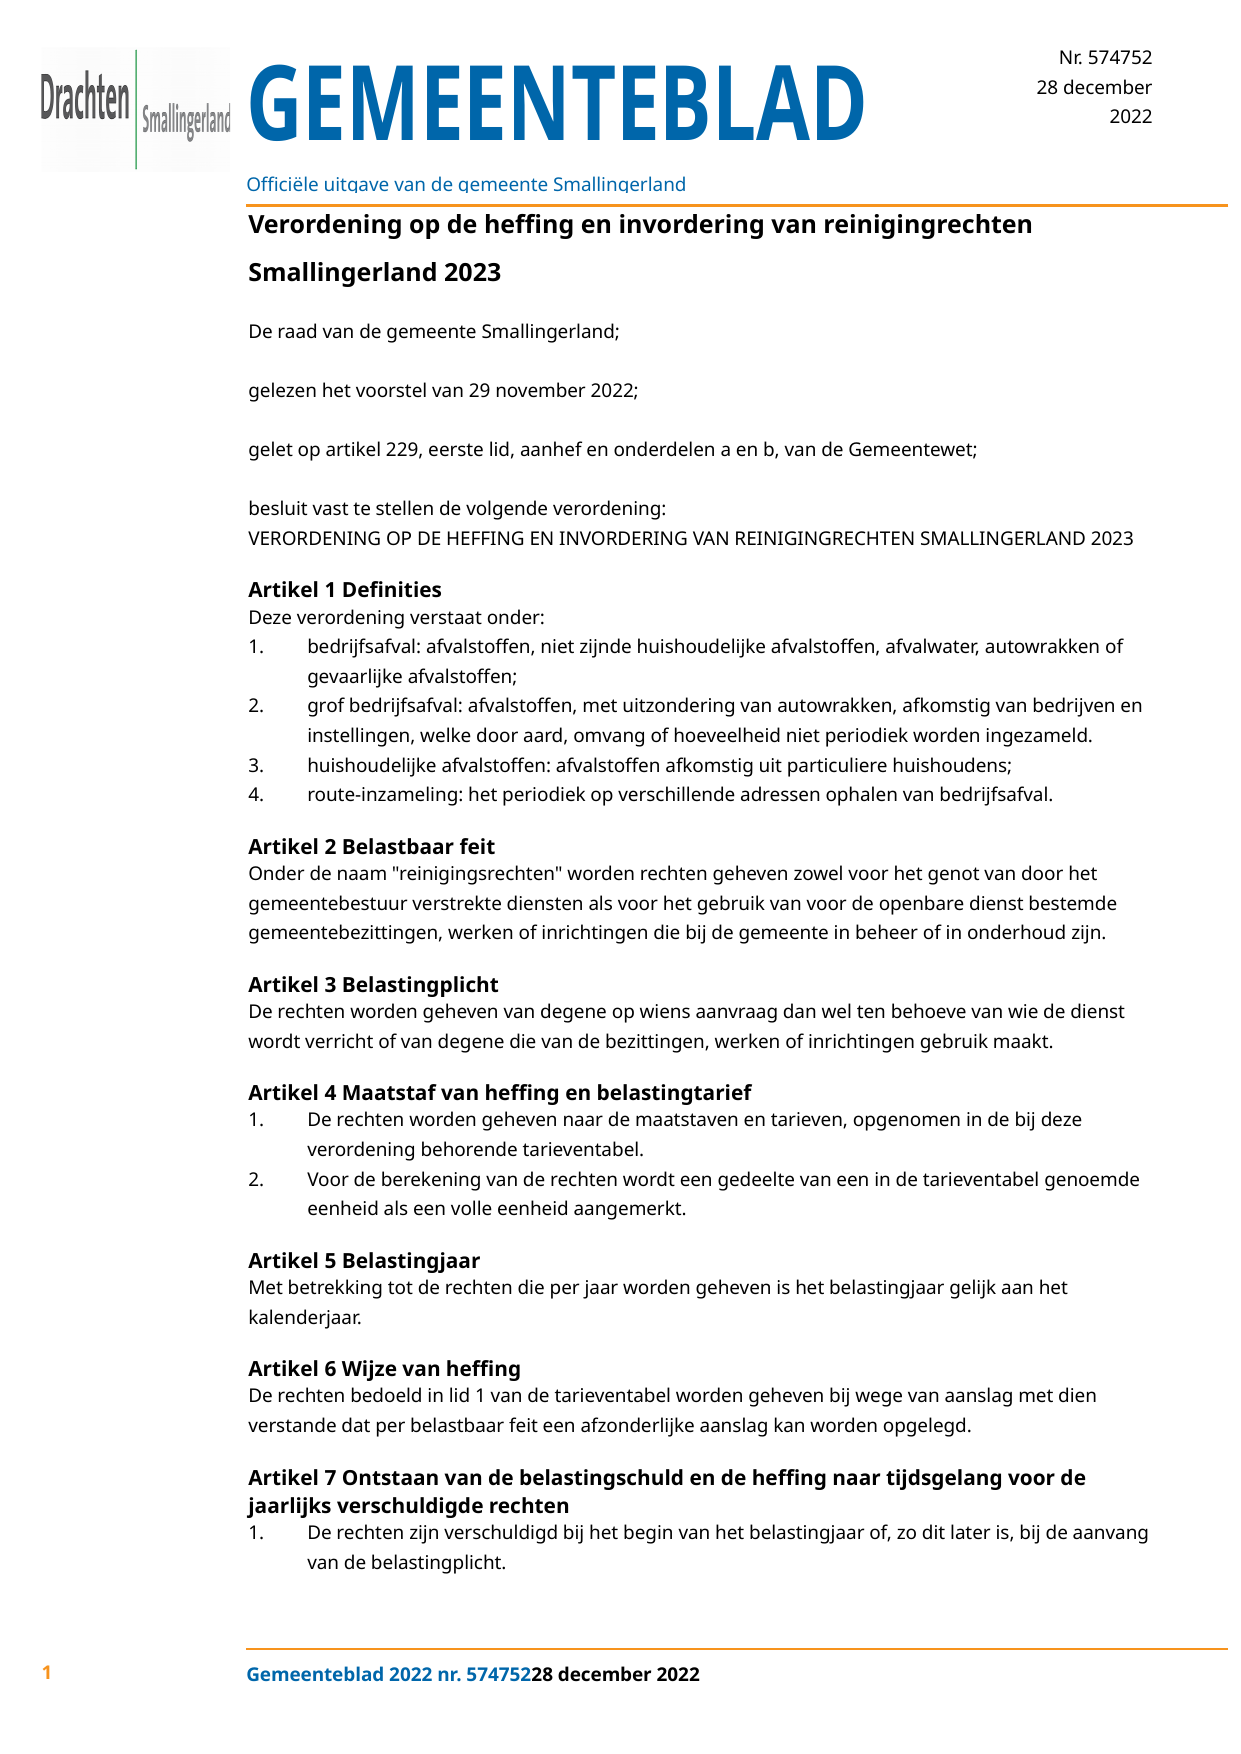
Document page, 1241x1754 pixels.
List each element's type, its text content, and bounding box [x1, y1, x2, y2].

text besluit vast te stellen de volgende verordening: [248, 495, 1152, 521]
list bedrijfsafval: afvalstoffen, niet zijnde huishoudelijke afvalstoffen, afvalwater, autowrakken of gevaarlijke afvalstoffen; [248, 633, 1152, 689]
text Artikel 2 Belastbaar feit [248, 832, 1152, 860]
list huishoudelijke afvalstoffen: afvalstoffen afkomstig uit particuliere huishoudens; [248, 752, 1152, 777]
text De rechten worden geheven van degene op wiens aanvraag dan wel ten behoeve van wie de dienst wordt verricht of van degene die van de bezittingen, werken of inrichtingen gebruik maakt. [248, 998, 1152, 1053]
text De raad van de gemeente Smallingerland; [248, 318, 1152, 344]
text De rechten bedoeld in lid 1 van de tarieventabel worden geheven bij wege van aanslag met dien verstande dat per belastbaar feit een afzonderlijke aanslag kan worden opgelegd. [248, 1383, 1152, 1438]
text Met betrekking tot de rechten die per jaar worden geheven is het belastingjaar gelijk aan het kalenderjaar. [248, 1274, 1152, 1329]
text Artikel 7 Ontstaan van de belastingschuld en de heffing naar tijdsgelang voor de jaarlijks verschuldigde rechten [248, 1463, 1152, 1519]
list route-inzameling: het periodiek op verschillende adressen ophalen van bedrijfsafval. [248, 781, 1152, 807]
text Artikel 6 Wijze van heffing [248, 1354, 1152, 1383]
text Artikel 4 Maatstaf van heffing en belastingtarief [248, 1078, 1152, 1107]
picture [41, 47, 231, 172]
text Verordening op de heffing en invordering van reinigingrechten Smallingerland 2023 [248, 207, 1152, 288]
list grof bedrijfsafval: afvalstoffen, met uitzondering van autowrakken, afkomstig van bedrijven en instellingen, welke door aard, omvang of hoeveelheid niet periodiek worden ingezameld. [248, 693, 1152, 748]
text Onder de naam "reinigingsrechten" worden rechten geheven zowel voor het genot van door het gemeentebestuur verstrekte diensten als voor het gebruik van voor de openbare dienst bestemde gemeentebezittingen, werken of inrichtingen die bij de gemeente in beheer of in onderhoud zijn. [248, 860, 1152, 945]
text Artikel 1 Definities [248, 575, 1152, 604]
list Voor de berekening van de rechten wordt een gedeelte van een in de tarieventabel genoemde eenheid als een volle eenheid aangemerkt. [248, 1166, 1152, 1221]
text gelet op artikel 229, eerste lid, aanhef en onderdelen a en b, van de Gemeentewet; [248, 436, 1152, 462]
list De rechten worden geheven naar de maatstaven en tarieven, opgenomen in de bij deze verordening behorende tarieventabel. [248, 1107, 1152, 1162]
text gelezen het voorstel van 29 november 2022; [248, 377, 1152, 403]
text Deze verordening verstaat onder: [248, 604, 1152, 629]
list De rechten zijn verschuldigd bij het begin van het belastingjaar of, zo dit later is, bij de aanvang van de belastingplicht. [248, 1519, 1152, 1575]
text Artikel 5 Belastingjaar [248, 1246, 1152, 1274]
text Artikel 3 Belastingplicht [248, 970, 1152, 998]
text VERORDENING OP DE HEFFING EN INVORDERING VAN REINIGINGRECHTEN SMALLINGERLAND 2023 [248, 525, 1152, 551]
